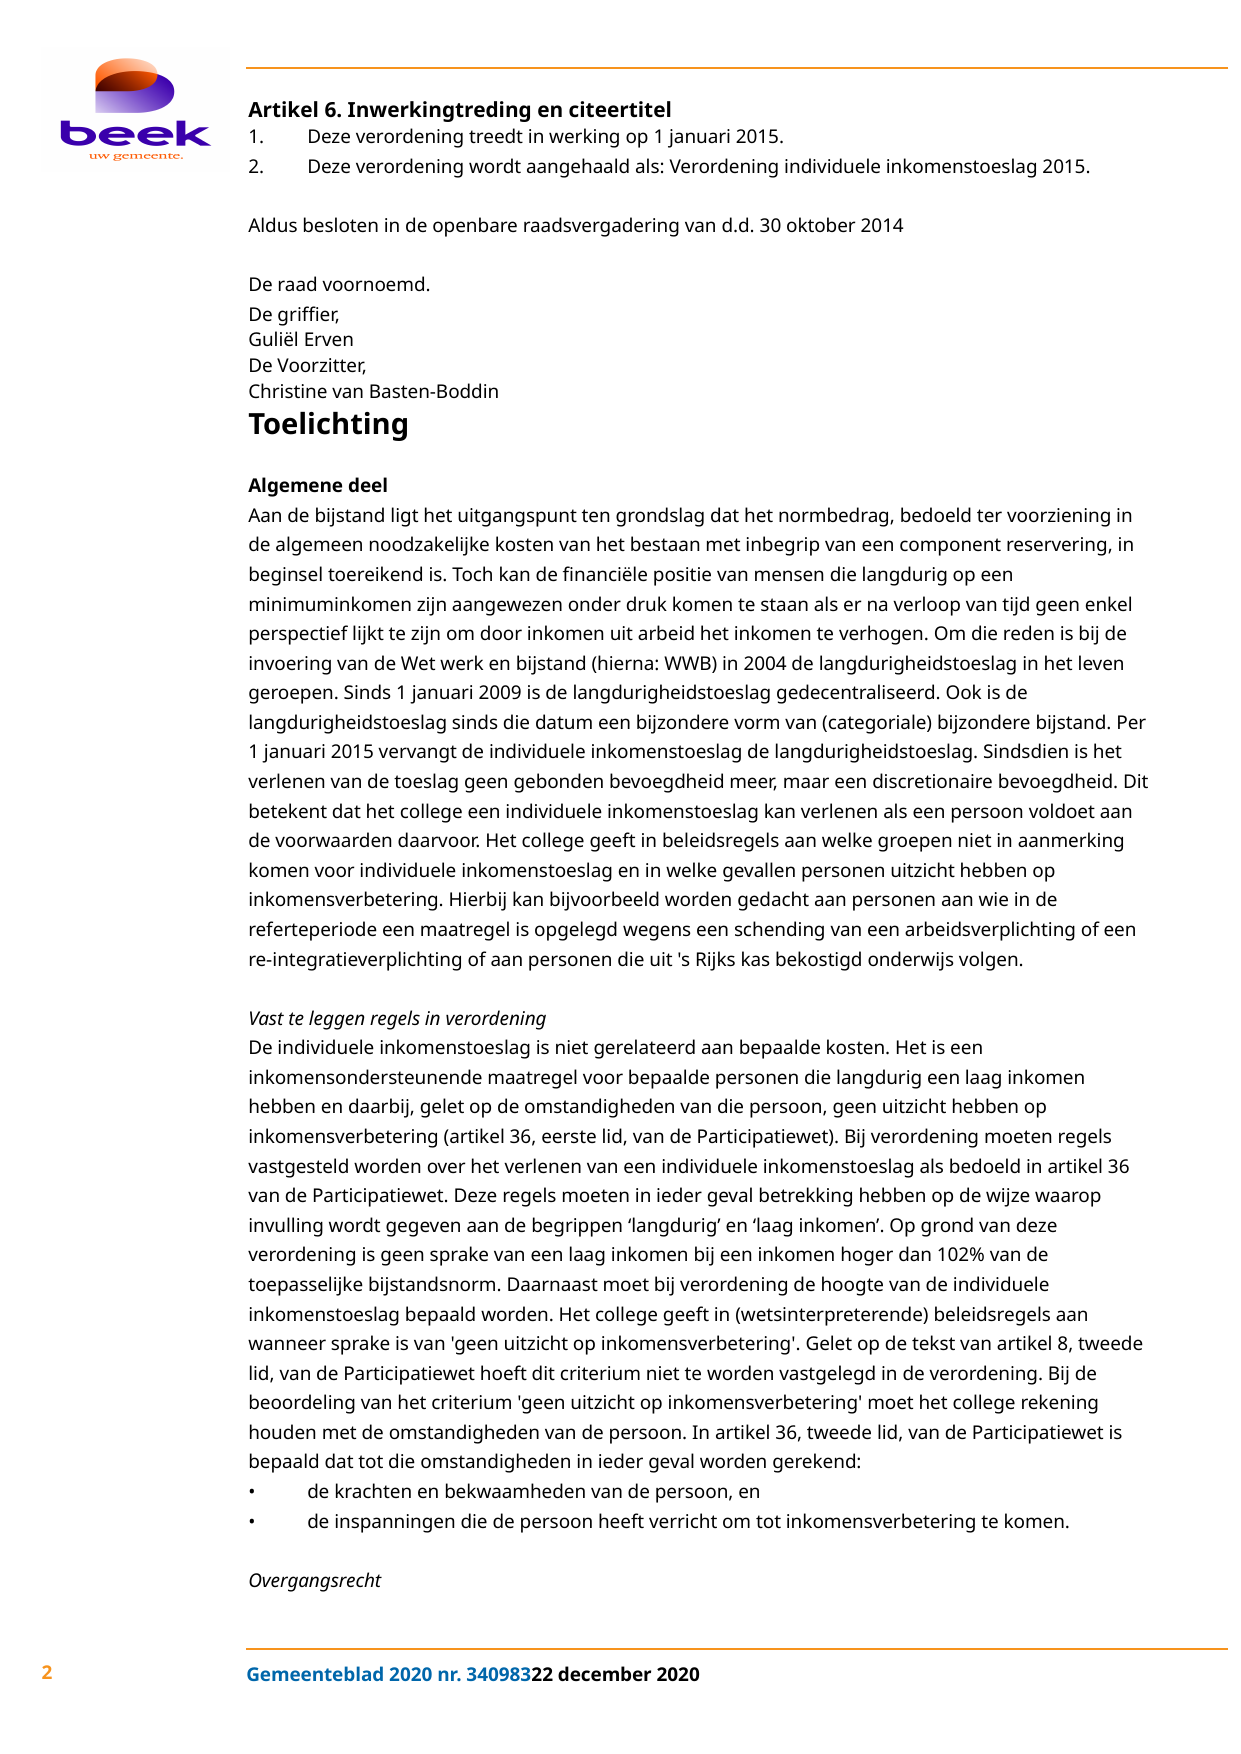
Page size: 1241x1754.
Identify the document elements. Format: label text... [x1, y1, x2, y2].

text De raad voornoemd. [248, 271, 1152, 297]
text Artikel 6. Inwerkingtreding en citeertitel [248, 95, 1152, 123]
list de krachten en bekwaamheden van de persoon, en [248, 1478, 1152, 1504]
list Deze verordening wordt aangehaald als: Verordening individuele inkomenstoeslag 2015. [248, 153, 1152, 178]
list Deze verordening treedt in werking op 1 januari 2015. [248, 123, 1152, 149]
text Christine van Basten-Boddin [248, 378, 1152, 404]
text Aan de bijstand ligt het uitgangspunt ten grondslag dat het normbedrag, bedoeld ter voorziening in de algemeen noodzakelijke kosten van het bestaan met inbegrip van een component reservering, in beginsel toereikend is. Toch kan de financiële positie van mensen die langdurig op een minimuminkomen zijn aangewezen onder druk komen te staan als er na verloop van tijd geen enkel perspectief lijkt te zijn om door inkomen uit arbeid het inkomen te verhogen. Om die reden is bij de invoering van de Wet werk en bijstand (hierna: WWB) in 2004 de langdurigheidstoeslag in het leven geroepen. Sinds 1 januari 2009 is de langdurigheidstoeslag gedecentraliseerd. Ook is de langdurigheidstoeslag sinds die datum een bijzondere vorm van (categoriale) bijzondere bijstand. Per 1 januari 2015 vervangt de individuele inkomenstoeslag de langdurigheidstoeslag. Sindsdien is het verlenen van de toeslag geen gebonden bevoegdheid meer, maar een discretionaire bevoegdheid. Dit betekent dat het college een individuele inkomenstoeslag kan verlenen als een persoon voldoet aan de voorwaarden daarvoor. Het college geeft in beleidsregels aan welke groepen niet in aanmerking komen voor individuele inkomenstoeslag en in welke gevallen personen uitzicht hebben op inkomensverbetering. Hierbij kan bijvoorbeeld worden gedacht aan personen aan wie in de referteperiode een maatregel is opgelegd wegens een schending van een arbeidsverplichting of een re-integratieverplichting of aan personen die uit 's Rijks kas bekostigd onderwijs volgen. [248, 502, 1152, 972]
text Algemene deel [248, 472, 1152, 498]
list de inspanningen die de persoon heeft verricht om tot inkomensverbetering te komen. [248, 1508, 1152, 1534]
text Guliël Erven [248, 326, 1152, 352]
text De individuele inkomenstoeslag is niet gerelateerd aan bepaalde kosten. Het is een inkomensondersteunende maatregel voor bepaalde personen die langdurig een laag inkomen hebben en daarbij, gelet op de omstandigheden van die persoon, geen uitzicht hebben op inkomensverbetering (artikel 36, eerste lid, van de Participatiewet). Bij verordening moeten regels vastgesteld worden over het verlenen van een individuele inkomenstoeslag als bedoeld in artikel 36 van de Participatiewet. Deze regels moeten in ieder geval betrekking hebben op de wijze waarop invulling wordt gegeven aan de begrippen ‘langdurig’ en ‘laag inkomen’. Op grond van deze verordening is geen sprake van een laag inkomen bij een inkomen hoger dan 102% van de toepasselijke bijstandsnorm. Daarnaast moet bij verordening de hoogte van de individuele inkomenstoeslag bepaald worden. Het college geeft in (wetsinterpreterende) beleidsregels aan wanneer sprake is van 'geen uitzicht op inkomensverbetering'. Gelet op de tekst van artikel 8, tweede lid, van de Participatiewet hoeft dit criterium niet te worden vastgelegd in de verordening. Bij de beoordeling van het criterium 'geen uitzicht op inkomensverbetering' moet het college rekening houden met de omstandigheden van de persoon. In artikel 36, tweede lid, van de Participatiewet is bepaald dat tot die omstandigheden in ieder geval worden gerekend: [248, 1034, 1152, 1474]
text Overgangsrecht [248, 1567, 1152, 1593]
text De Voorzitter, [248, 352, 1152, 378]
picture [41, 47, 231, 172]
text Aldus besloten in de openbare raadsvergadering van d.d. 30 oktober 2014 [248, 212, 1152, 238]
text Toelichting [248, 404, 1152, 443]
text Vast te leggen regels in verordening [248, 1005, 1152, 1031]
text De griffier, [248, 301, 1152, 326]
